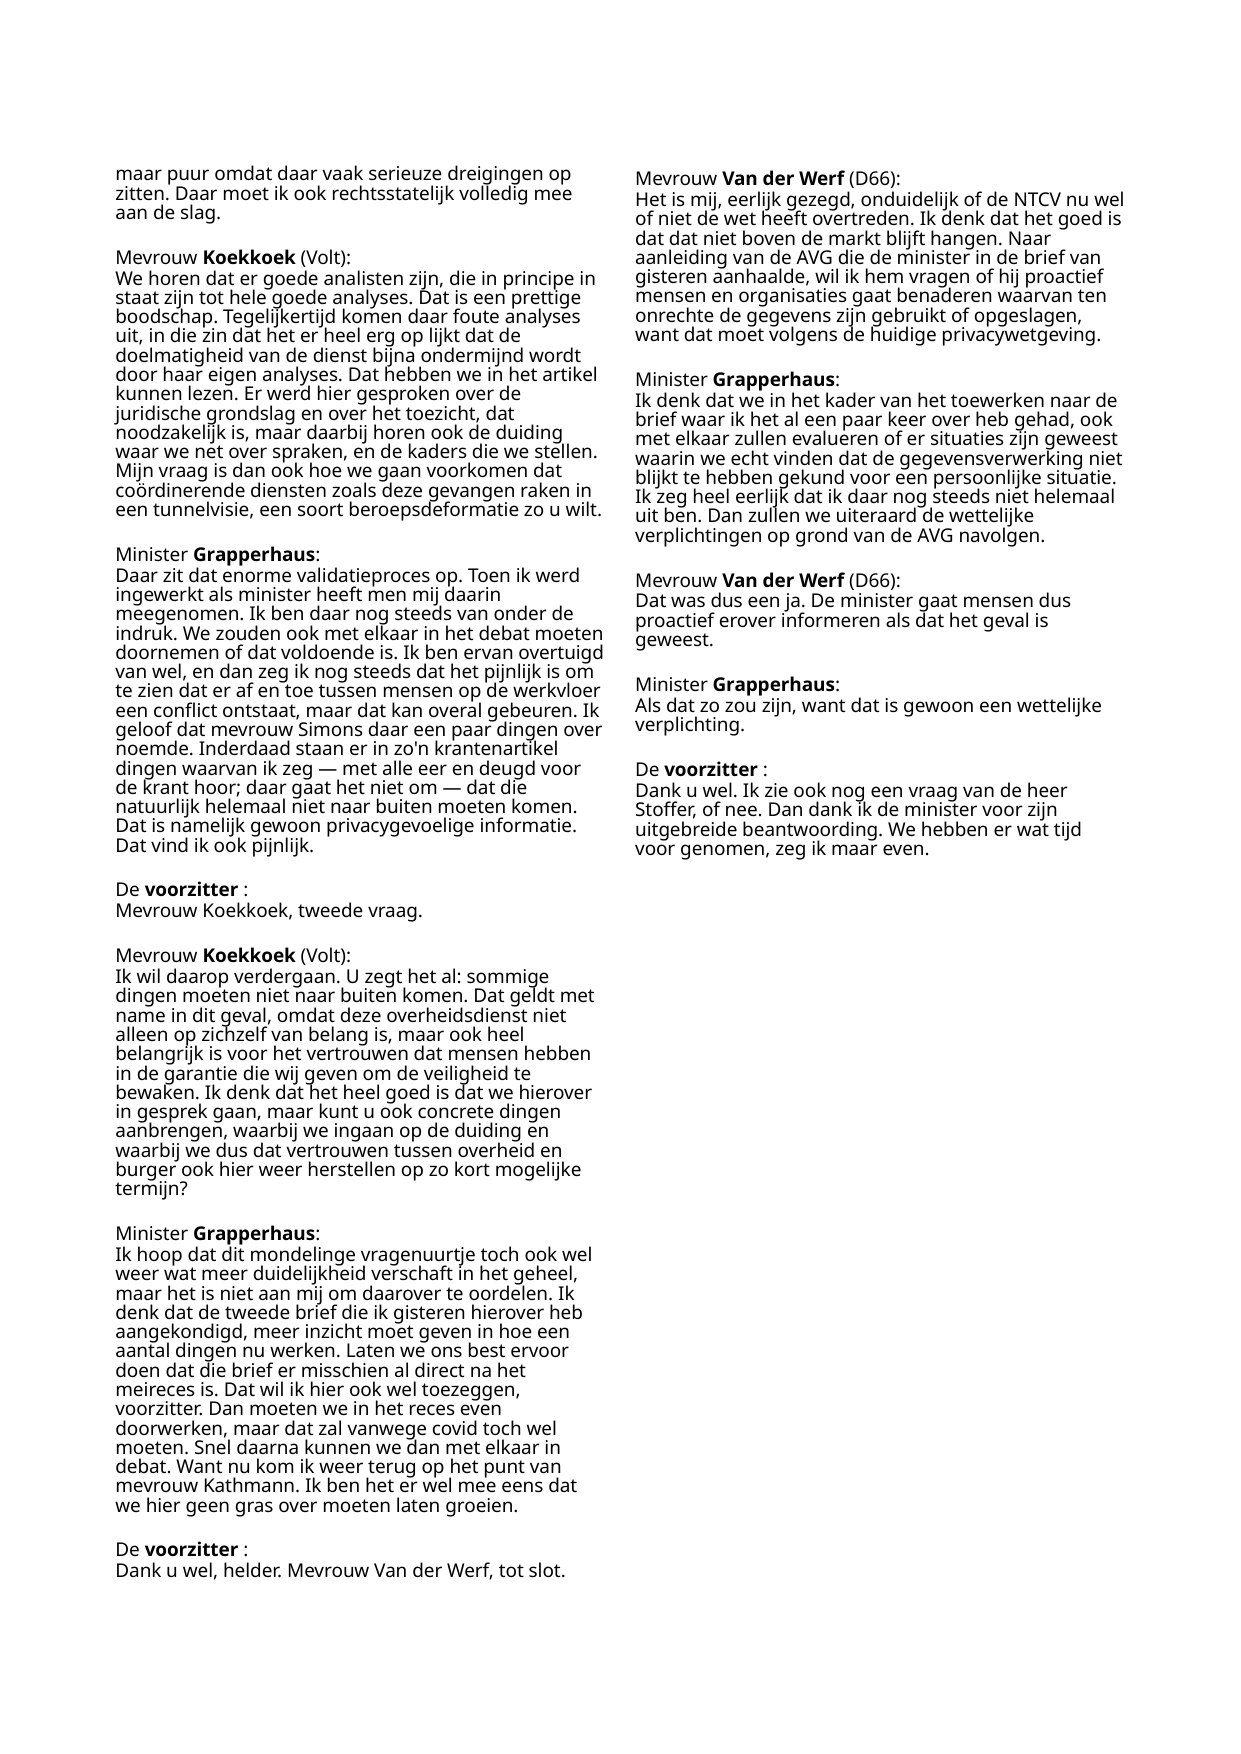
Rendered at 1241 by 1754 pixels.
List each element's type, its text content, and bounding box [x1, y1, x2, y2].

text De voorzitter : [115, 877, 605, 902]
text Mevrouw Koekkoek (Volt): [115, 942, 605, 968]
text Dank u wel, helder. Mevrouw Van der Werf, tot slot. [115, 1562, 605, 1582]
text Ik denk dat we in het kader van het toewerken naar de brief waar ik het al een paar keer over heb gehad, ook met elkaar zullen evalueren of er situaties zijn geweest waarin we echt vinden dat de gegevensverwerking niet blijkt te hebben gekund voor een persoonlijke situatie. Ik zeg heel eerlijk dat ik daar nog steeds niet helemaal uit ben. Dan zullen we uiteraard de wettelijke verplichtingen op grond van de AVG navolgen. [635, 392, 1125, 546]
text Dat was dus een ja. De minister gaat mensen dus proactief erover informeren als dat het geval is geweest. [635, 592, 1125, 650]
text Het is mij, eerlijk gezegd, onduidelijk of de NTCV nu wel of niet de wet heeft overtreden. Ik denk dat het goed is dat dat niet boven de markt blijft hangen. Naar aanleiding van de AVG die de minister in de brief van gisteren aanhaalde, wil ik hem vragen of hij proactief mensen en organisaties gaat benaderen waarvan ten onrechte de gegevens zijn gebruikt of opgeslagen, want dat moet volgens de huidige privacywetgeving. [635, 191, 1125, 345]
text Minister Grapperhaus: [635, 671, 1125, 697]
text Als dat zo zou zijn, want dat is gewoon een wettelijke verplichting. [635, 697, 1125, 735]
text De voorzitter : [115, 1537, 605, 1562]
text Mevrouw Van der Werf (D66): [635, 165, 1125, 191]
text Dank u wel. Ik zie ook nog een vraag van de heer Stoffer, of nee. Dan dank ik de minister voor zijn uitgebreide beantwoording. We hebben er wat tijd voor genomen, zeg ik maar even. [635, 782, 1125, 859]
text maar puur omdat daar vaak serieuze dreigingen op zitten. Daar moet ik ook rechtsstatelijk volledig mee aan de slag. [115, 165, 605, 223]
text Mevrouw Van der Werf (D66): [635, 567, 1125, 592]
text Mevrouw Koekkoek (Volt): [115, 244, 605, 270]
text Minister Grapperhaus: [115, 1220, 605, 1246]
text Daar zit dat enorme validatieproces op. Toen ik werd ingewerkt als minister heeft men mij daarin meegenomen. Ik ben daar nog steeds van onder de indruk. We zouden ook met elkaar in het debat moeten doornemen of dat voldoende is. Ik ben ervan overtuigd van wel, en dan zeg ik nog steeds dat het pijnlijk is om te zien dat er af en toe tussen mensen op de werkvloer een conflict ontstaat, maar dat kan overal gebeuren. Ik geloof dat mevrouw Simons daar een paar dingen over noemde. Inderdaad staan er in zo'n krantenartikel dingen waarvan ik zeg — met alle eer en deugd voor de krant hoor; daar gaat het niet om — dat die natuurlijk helemaal niet naar buiten moeten komen. Dat is namelijk gewoon privacygevoelige informatie. Dat vind ik ook pijnlijk. [115, 567, 605, 856]
text Minister Grapperhaus: [115, 541, 605, 567]
text De voorzitter : [635, 756, 1125, 782]
text We horen dat er goede analisten zijn, die in principe in staat zijn tot hele goede analyses. Dat is een prettige boodschap. Tegelijkertijd komen daar foute analyses uit, in die zin dat het er heel erg op lijkt dat de doelmatigheid van de dienst bijna ondermijnd wordt door haar eigen analyses. Dat hebben we in het artikel kunnen lezen. Er werd hier gesproken over de juridische grondslag en over het toezicht, dat noodzakelijk is, maar daarbij horen ook de duiding waar we net over spraken, en de kaders die we stellen. Mijn vraag is dan ook hoe we gaan voorkomen dat coördinerende diensten zoals deze gevangen raken in een tunnelvisie, een soort beroepsdeformatie zo u wilt. [115, 270, 605, 520]
text Ik wil daarop verdergaan. U zegt het al: sommige dingen moeten niet naar buiten komen. Dat geldt met name in dit geval, omdat deze overheidsdienst niet alleen op zichzelf van belang is, maar ook heel belangrijk is voor het vertrouwen dat mensen hebben in de garantie die wij geven om de veiligheid te bewaken. Ik denk dat het heel goed is dat we hierover in gesprek gaan, maar kunt u ook concrete dingen aanbrengen, waarbij we ingaan op de duiding en waarbij we dus dat vertrouwen tussen overheid en burger ook hier weer herstellen op zo kort mogelijke termijn? [115, 968, 605, 1199]
text Mevrouw Koekkoek, tweede vraag. [115, 902, 605, 922]
text Minister Grapperhaus: [635, 366, 1125, 392]
text Ik hoop dat dit mondelinge vragenuurtje toch ook wel weer wat meer duidelijkheid verschaft in het geheel, maar het is niet aan mij om daarover te oordelen. Ik denk dat de tweede brief die ik gisteren hierover heb aangekondigd, meer inzicht moet geven in hoe een aantal dingen nu werken. Laten we ons best ervoor doen dat die brief er misschien al direct na het meireces is. Dat wil ik hier ook wel toezeggen, voorzitter. Dan moeten we in het reces even doorwerken, maar dat zal vanwege covid toch wel moeten. Snel daarna kunnen we dan met elkaar in debat. Want nu kom ik weer terug op het punt van mevrouw Kathmann. Ik ben het er wel mee eens dat we hier geen gras over moeten laten groeien. [115, 1246, 605, 1516]
